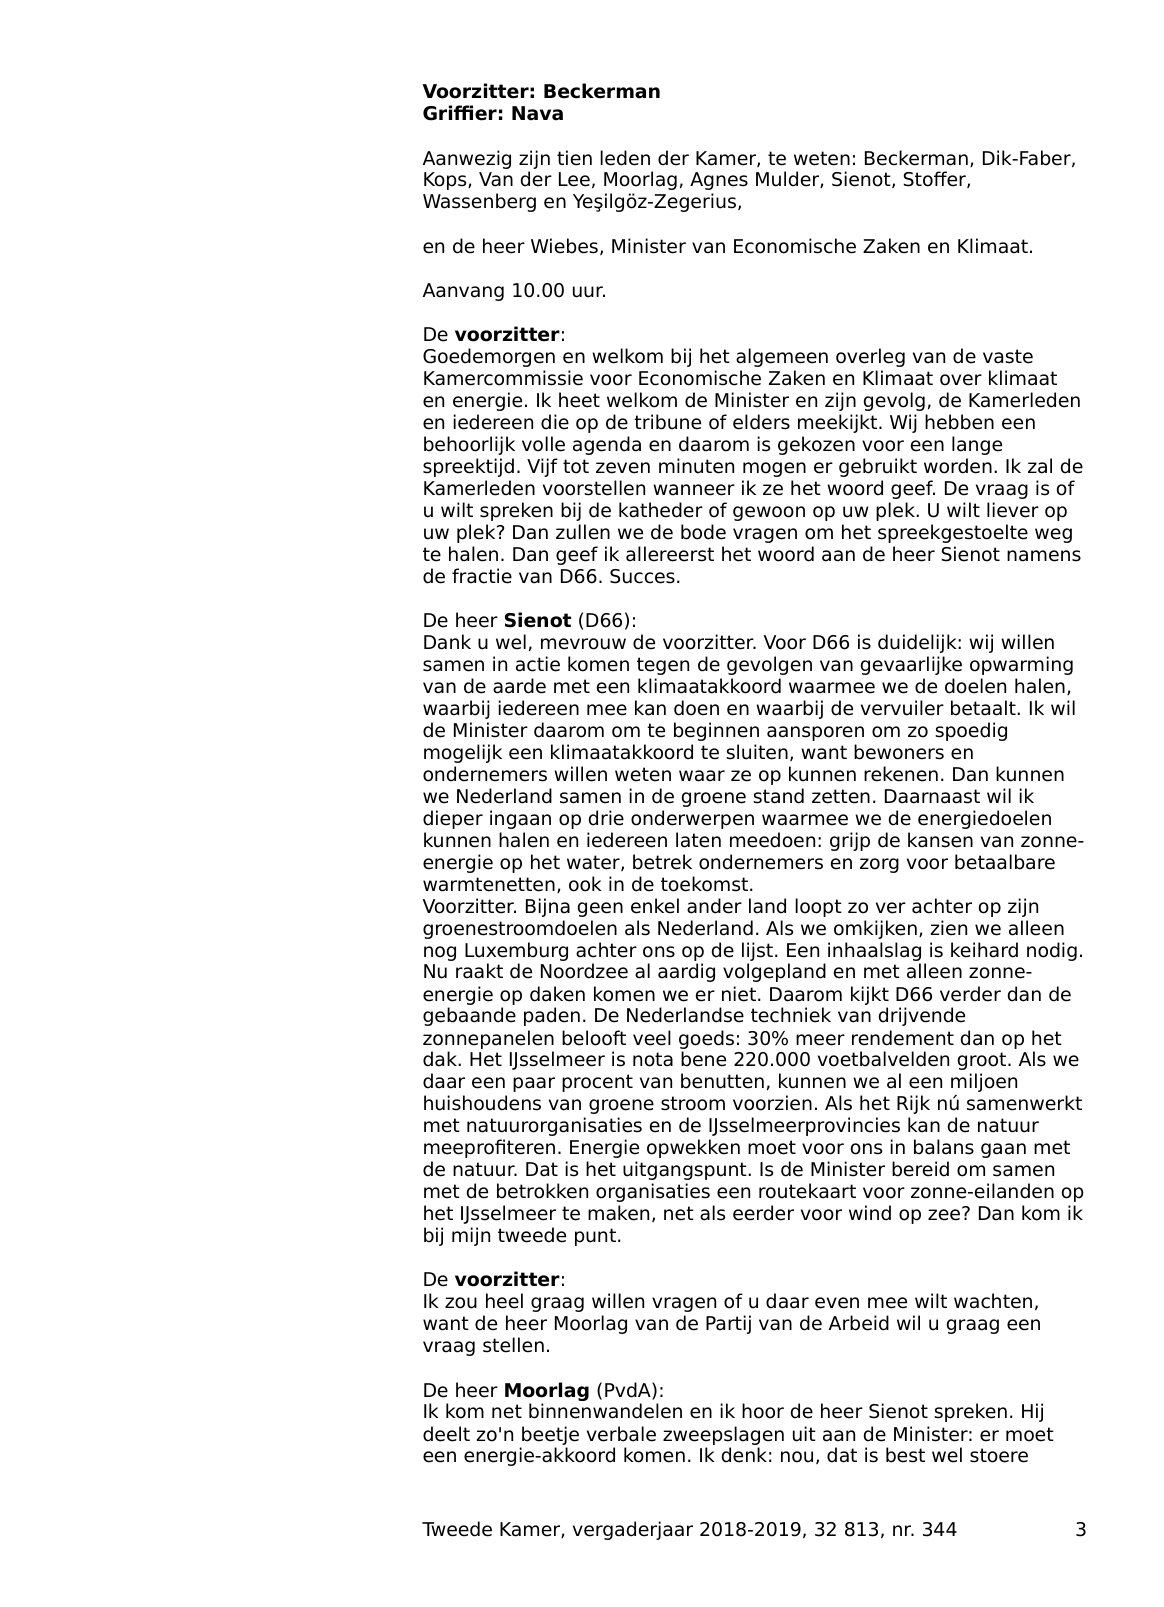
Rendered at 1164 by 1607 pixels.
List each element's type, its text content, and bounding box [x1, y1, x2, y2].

text Ik kom net binnenwandelen en ik hoor de heer Sienot spreken. Hij deelt zo'n beetje verbale zweepslagen uit aan de Minister: er moet een energie-akkoord komen. Ik denk: nou, dat is best wel stoere [422, 1401, 1087, 1467]
text De heer Sienot (D66): [422, 610, 1087, 632]
text Ik zou heel graag willen vragen of u daar even mee wilt wachten, want de heer Moorlag van de Partij van de Arbeid wil u graag een vraag stellen. [422, 1291, 1087, 1357]
text Voorzitter. Bijna geen enkel ander land loopt zo ver achter op zijn groenestroomdoelen als Nederland. Als we omkijken, zien we alleen nog Luxemburg achter ons op de lijst. Een inhaalslag is keihard nodig. Nu raakt de Noordzee al aardig volgepland en met alleen zonne-energie op daken komen we er niet. Daarom kijkt D66 verder dan de gebaande paden. De Nederlandse techniek van drijvende zonnepanelen belooft veel goeds: 30% meer rendement dan op het dak. Het IJsselmeer is nota bene 220.000 voetbalvelden groot. Als we daar een paar procent van benutten, kunnen we al een miljoen huishoudens van groene stroom voorzien. Als het Rijk nú samenwerkt met natuurorganisaties en de IJsselmeerprovincies kan de natuur meeprofiteren. Energie opwekken moet voor ons in balans gaan met de natuur. Dat is het uitgangspunt. Is de Minister bereid om samen met de betrokken organisaties een routekaart voor zonne-eilanden op het IJsselmeer te maken, net als eerder voor wind op zee? Dan kom ik bij mijn tweede punt. [422, 896, 1087, 1247]
text Voorzitter: Beckerman [422, 81, 1087, 103]
text Aanvang 10.00 uur. [422, 280, 1087, 302]
text en de heer Wiebes, Minister van Economische Zaken en Klimaat. [422, 236, 1087, 257]
text De voorzitter: [422, 324, 1087, 346]
text De heer Moorlag (PvdA): [422, 1379, 1087, 1401]
text Aanwezig zijn tien leden der Kamer, te weten: Beckerman, Dik-Faber, Kops, Van der Lee, Moorlag, Agnes Mulder, Sienot, Stoffer, Wassenberg en Yeşilgöz-Zegerius, [422, 147, 1087, 213]
text Dank u wel, mevrouw de voorzitter. Voor D66 is duidelijk: wij willen samen in actie komen tegen de gevolgen van gevaarlijke opwarming van de aarde met een klimaatakkoord waarmee we de doelen halen, waarbij iedereen mee kan doen en waarbij de vervuiler betaalt. Ik wil de Minister daarom om te beginnen aansporen om zo spoedig mogelijk een klimaatakkoord te sluiten, want bewoners en ondernemers willen weten waar ze op kunnen rekenen. Dan kunnen we Nederland samen in de groene stand zetten. Daarnaast wil ik dieper ingaan op drie onderwerpen waarmee we de energiedoelen kunnen halen en iedereen laten meedoen: grijp de kansen van zonne-energie op het water, betrek ondernemers en zorg voor betaalbare warmtenetten, ook in de toekomst. [422, 632, 1087, 896]
text Goedemorgen en welkom bij het algemeen overleg van de vaste Kamercommissie voor Economische Zaken en Klimaat over klimaat en energie. Ik heet welkom de Minister en zijn gevolg, de Kamerleden en iedereen die op de tribune of elders meekijkt. Wij hebben een behoorlijk volle agenda en daarom is gekozen voor een lange spreektijd. Vijf tot zeven minuten mogen er gebruikt worden. Ik zal de Kamerleden voorstellen wanneer ik ze het woord geef. De vraag is of u wilt spreken bij de katheder of gewoon op uw plek. U wilt liever op uw plek? Dan zullen we de bode vragen om het spreekgestoelte weg te halen. Dan geef ik allereerst het woord aan de heer Sienot namens de fractie van D66. Succes. [422, 346, 1087, 588]
text De voorzitter: [422, 1269, 1087, 1291]
text Griffier: Nava [422, 103, 1087, 125]
